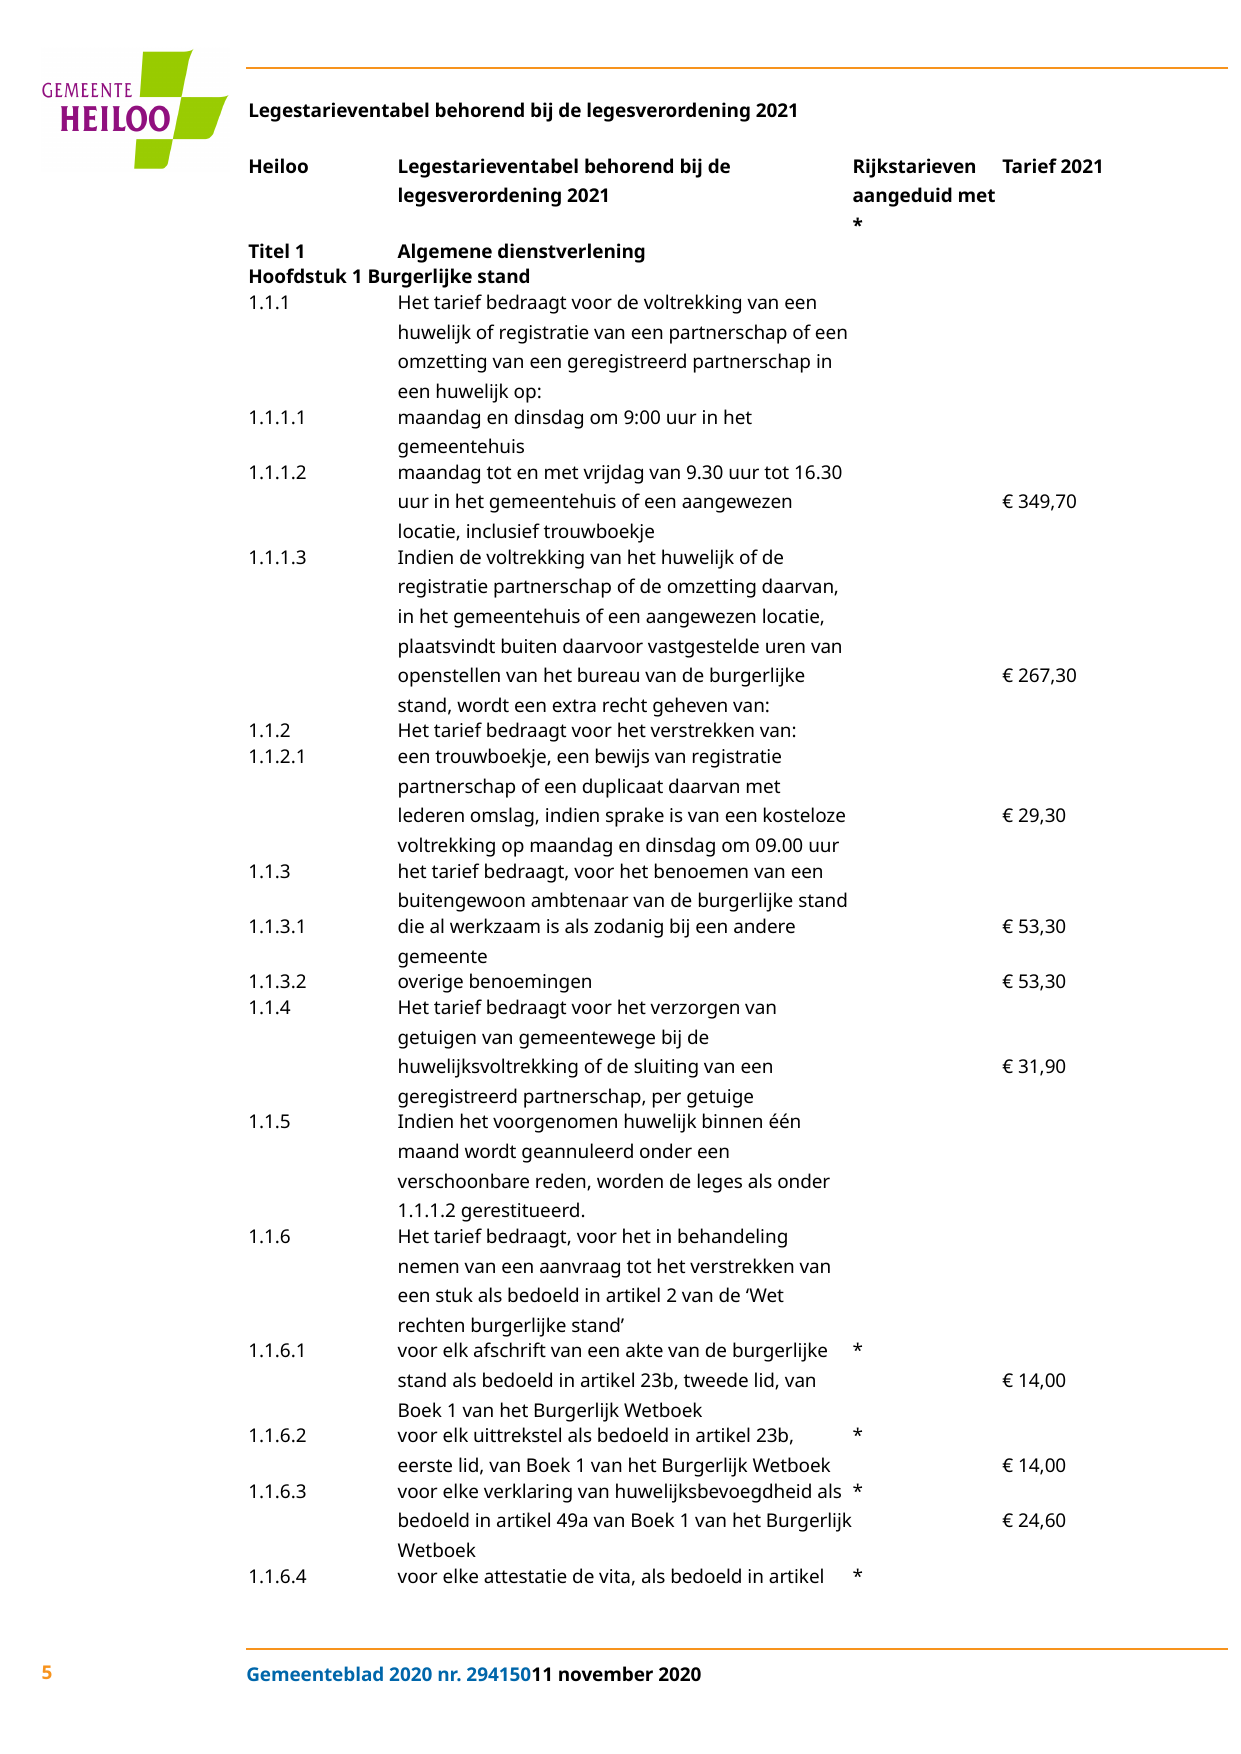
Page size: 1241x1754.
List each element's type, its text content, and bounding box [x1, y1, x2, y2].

table_cell 1.1.2.1 [248, 744, 397, 858]
table_cell [853, 858, 1002, 913]
table_cell 1.1.1.3 [248, 544, 397, 718]
table_cell € 53,30 [1002, 913, 1152, 968]
table_cell 1.1.6.4 [248, 1563, 397, 1588]
table_cell € 31,90 [1002, 994, 1152, 1109]
table_cell * [853, 1423, 1002, 1478]
table_cell € 53,30 [1002, 969, 1152, 994]
table_cell maandag en dinsdag om 9:00 uur in het gemeentehuis [398, 404, 852, 459]
table_cell overige benoemingen [398, 969, 852, 994]
table_cell [1002, 1563, 1152, 1588]
table_cell * [853, 1563, 1002, 1588]
table_cell [1002, 858, 1152, 913]
table_cell [853, 1109, 1002, 1223]
table_cell € 349,70 [1002, 459, 1152, 544]
table_cell 1.1.6.3 [248, 1478, 397, 1563]
table_cell 1.1.3.1 [248, 913, 397, 968]
table_cell [1002, 1109, 1152, 1223]
table_cell * [853, 1478, 1002, 1563]
table_cell 1.1.6.2 [248, 1423, 397, 1478]
table_cell [853, 913, 1002, 968]
table_header Legestarieventabel behorend bij de legesverordening 2021 [398, 153, 852, 238]
table_cell [853, 289, 1002, 404]
table_cell 1.1.4 [248, 994, 397, 1109]
table_cell Het tarief bedraagt voor het verstrekken van: [398, 718, 852, 743]
table_cell 1.1.1 [248, 289, 397, 404]
table_cell voor elke verklaring van huwelijksbevoegdheid als bedoeld in artikel 49a van Boek 1 van het Burgerlijk Wetboek [398, 1478, 852, 1563]
table_cell een trouwboekje, een bewijs van registratie partnerschap of een duplicaat daarvan met lederen omslag, indien sprake is van een kosteloze voltrekking op maandag en dinsdag om 09.00 uur [398, 744, 852, 858]
table_cell € 14,00 [1002, 1423, 1152, 1478]
table_cell 1.1.6.1 [248, 1338, 397, 1423]
table_cell [1002, 289, 1152, 404]
table_cell Indien de voltrekking van het huwelijk of de registratie partnerschap of de omzetting daarvan, in het gemeentehuis of een aangewezen locatie, plaatsvindt buiten daarvoor vastgestelde uren van openstellen van het bureau van de burgerlijke stand, wordt een extra recht geheven van: [398, 544, 852, 718]
table_cell Het tarief bedraagt voor de voltrekking van een huwelijk of registratie van een partnerschap of een omzetting van een geregistreerd partnerschap in een huwelijk op: [398, 289, 852, 404]
table_cell 1.1.3 [248, 858, 397, 913]
table_cell [1002, 1223, 1152, 1338]
table_cell [853, 264, 1002, 289]
table_cell 1.1.3.2 [248, 969, 397, 994]
picture [41, 47, 231, 172]
table_header Heiloo [248, 153, 397, 238]
table_cell [853, 1223, 1002, 1338]
table_cell Indien het voorgenomen huwelijk binnen één maand wordt geannuleerd onder een verschoonbare reden, worden de leges als onder 1.1.1.2 gerestitueerd. [398, 1109, 852, 1223]
table_cell voor elk uittrekstel als bedoeld in artikel 23b, eerste lid, van Boek 1 van het Burgerlijk Wetboek [398, 1423, 852, 1478]
table_cell [853, 238, 1002, 264]
table_cell [853, 994, 1002, 1109]
table_cell [1002, 718, 1152, 743]
text Legestarieventabel behorend bij de legesverordening 2021 [248, 95, 1152, 123]
table_cell [853, 744, 1002, 858]
table_cell [1002, 238, 1152, 264]
table_cell maandag tot en met vrijdag van 9.30 uur tot 16.30 uur in het gemeentehuis of een aangewezen locatie, inclusief trouwboekje [398, 459, 852, 544]
table_cell [853, 718, 1002, 743]
table_cell € 24,60 [1002, 1478, 1152, 1563]
table_cell 1.1.6 [248, 1223, 397, 1338]
table_cell voor elk afschrift van een akte van de burgerlijke stand als bedoeld in artikel 23b, tweede lid, van Boek 1 van het Burgerlijk Wetboek [398, 1338, 852, 1423]
table_cell voor elke attestatie de vita, als bedoeld in artikel [398, 1563, 852, 1588]
table_cell Algemene dienstverlening [398, 238, 852, 264]
table_cell Hoofdstuk 1 Burgerlijke stand [248, 264, 852, 289]
table_header Tarief 2021 [1002, 153, 1152, 238]
table_cell * [853, 1338, 1002, 1423]
table_cell [1002, 264, 1152, 289]
table_cell [853, 969, 1002, 994]
table_cell [853, 459, 1002, 544]
table_cell [853, 404, 1002, 459]
table_cell € 14,00 [1002, 1338, 1152, 1423]
table_cell 1.1.1.1 [248, 404, 397, 459]
table_cell € 29,30 [1002, 744, 1152, 858]
table_cell € 267,30 [1002, 544, 1152, 718]
table_cell Het tarief bedraagt voor het verzorgen van getuigen van gemeentewege bij de huwelijksvoltrekking of de sluiting van een geregistreerd partnerschap, per getuige [398, 994, 852, 1109]
table_cell [853, 544, 1002, 718]
table_cell 1.1.5 [248, 1109, 397, 1223]
table_cell 1.1.1.2 [248, 459, 397, 544]
table_cell het tarief bedraagt, voor het benoemen van een buitengewoon ambtenaar van de burgerlijke stand [398, 858, 852, 913]
table_cell Titel 1 [248, 238, 397, 264]
table_cell Het tarief bedraagt, voor het in behandeling nemen van een aanvraag tot het verstrekken van een stuk als bedoeld in artikel 2 van de ‘Wet rechten burgerlijke stand’ [398, 1223, 852, 1338]
table_header Rijkstarieven aangeduid met * [853, 153, 1002, 238]
table_cell 1.1.2 [248, 718, 397, 743]
table_cell [1002, 404, 1152, 459]
table_cell die al werkzaam is als zodanig bij een andere gemeente [398, 913, 852, 968]
